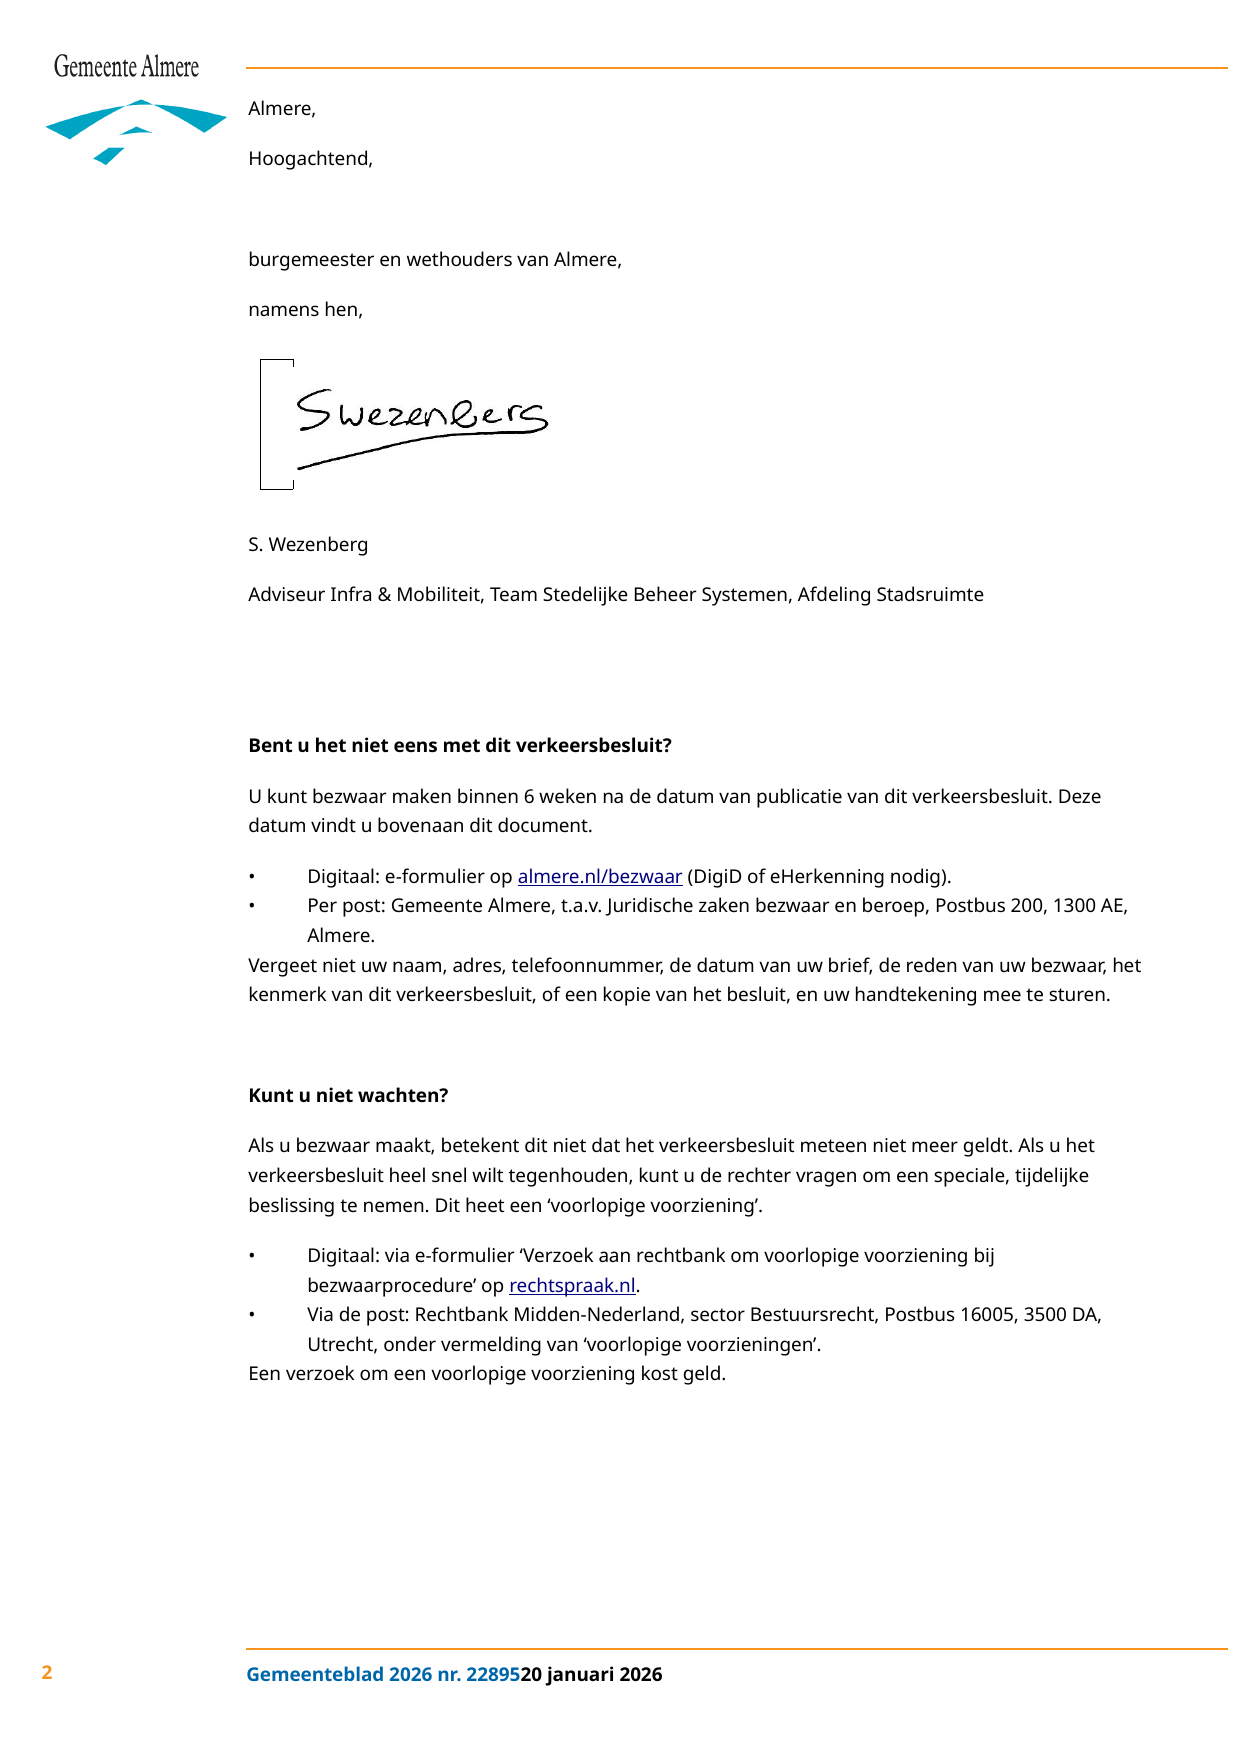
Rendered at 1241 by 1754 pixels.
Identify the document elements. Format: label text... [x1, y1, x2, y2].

text Almere, [248, 95, 1152, 121]
text U kunt bezwaar maken binnen 6 weken na de datum van publicatie van dit verkeersbesluit. Deze datum vindt u bovenaan dit document. [248, 783, 1152, 838]
text S. Wezenberg [248, 531, 1152, 557]
text Een verzoek om een voorlopige voorziening kost geld. [248, 1361, 1152, 1386]
list Digitaal: e-formulier op almere.nl/bezwaar (DigiD of eHerkenning nodig). [248, 863, 1152, 889]
list Per post: Gemeente Almere, t.a.v. Juridische zaken bezwaar en beroep, Postbus 200, 1300 AE, Almere. [248, 893, 1152, 948]
text namens hen, [248, 296, 1152, 322]
text Bent u het niet eens met dit verkeersbesluit? [248, 733, 1152, 758]
text Adviseur Infra & Mobiliteit, Team Stedelijke Beheer Systemen, Afdeling Stadsruimte [248, 581, 1152, 607]
text Hoogachtend, [248, 145, 1152, 171]
text burgemeester en wethouders van Almere, [248, 246, 1152, 272]
text Vergeet niet uw naam, adres, telefoonnummer, de datum van uw brief, de reden van uw bezwaar, het kenmerk van dit verkeersbesluit, of een kopie van het besluit, en uw handtekening mee te sturen. [248, 952, 1152, 1007]
text Als u bezwaar maakt, betekent dit niet dat het verkeersbesluit meteen niet meer geldt. Als u het verkeersbesluit heel snel wilt tegenhouden, kunt u de rechter vragen om een speciale, tijdelijke beslissing te nemen. Dit heet een ‘voorlopige voorziening’. [248, 1133, 1152, 1218]
list Digitaal: via e-formulier ‘Verzoek aan rechtbank om voorlopige voorziening bij bezwaarprocedure’ op rechtspraak.nl. [248, 1242, 1152, 1298]
picture [41, 47, 231, 172]
list Via de post: Rechtbank Midden-Nederland, sector Bestuursrecht, Postbus 16005, 3500 DA, Utrecht, onder vermelding van ‘voorlopige voorzieningen’. [248, 1301, 1152, 1357]
text Kunt u niet wachten? [248, 1082, 1152, 1108]
picture [268, 367, 576, 480]
